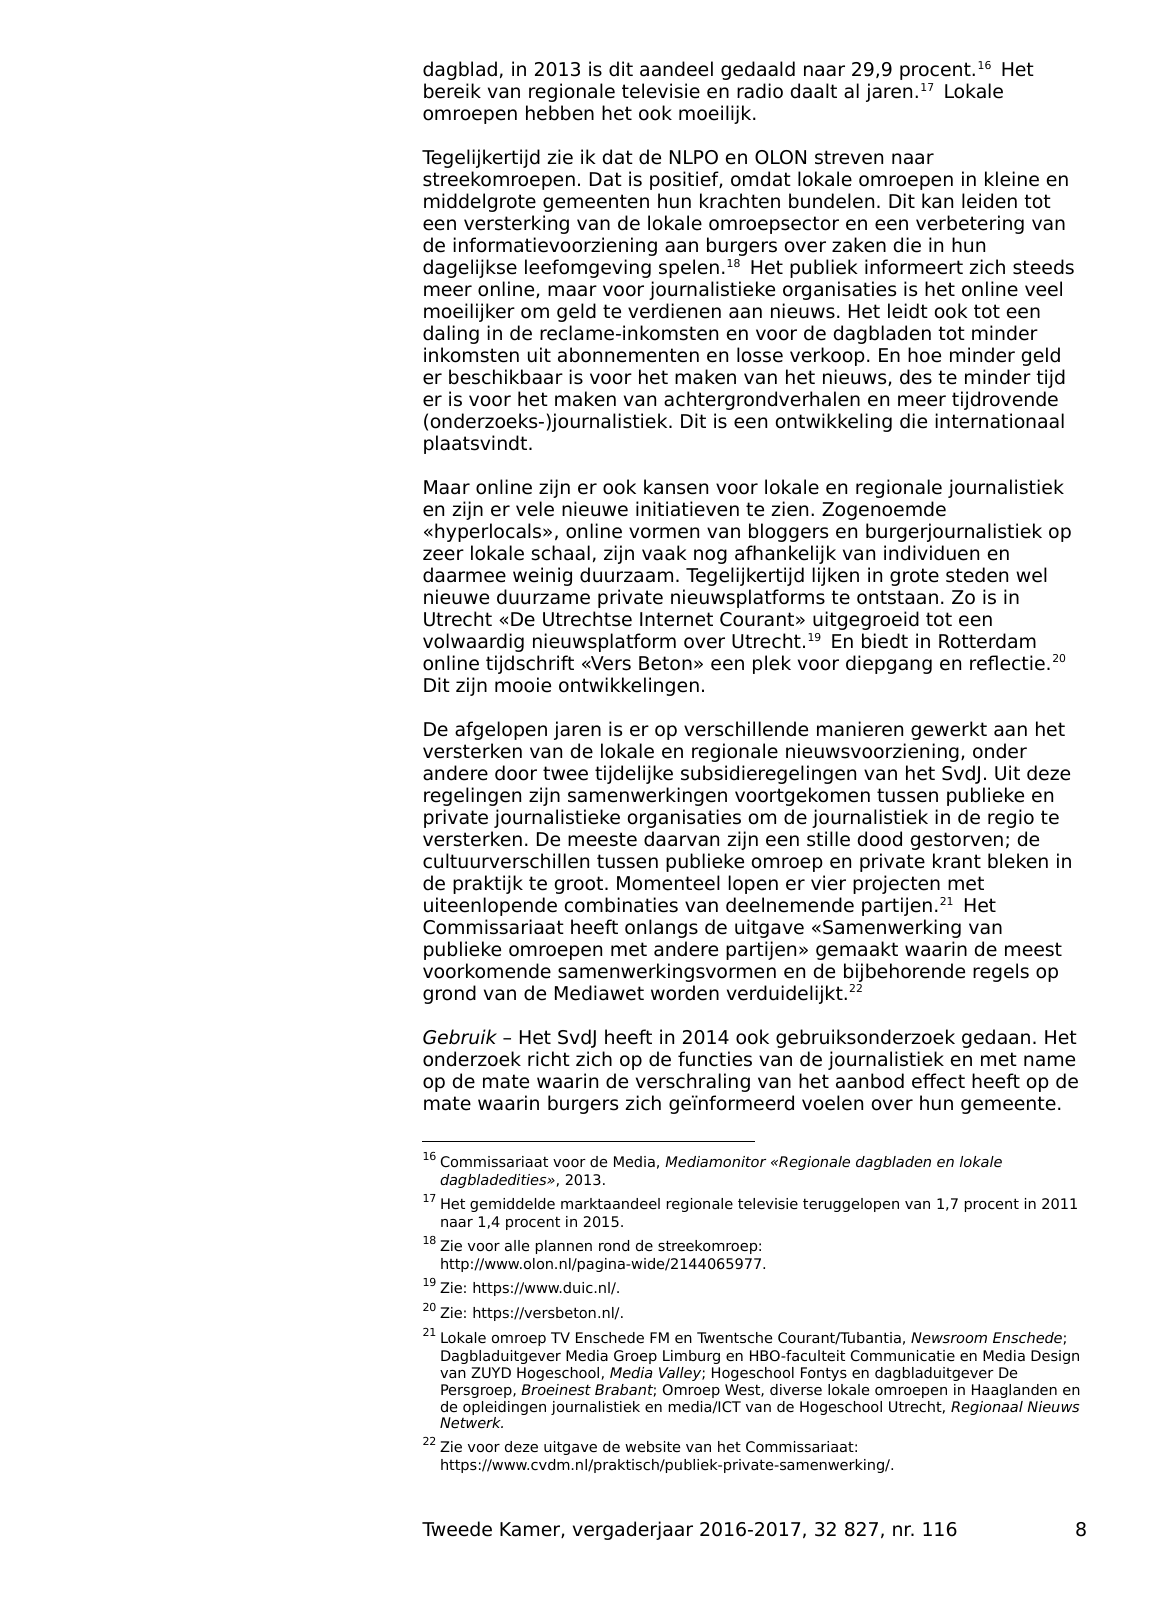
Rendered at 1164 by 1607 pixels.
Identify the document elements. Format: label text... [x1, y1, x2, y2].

text Commissariaat voor de Media, Mediamonitor «Regionale dagbladen en lokale dagbladedities», 2013. [422, 1150, 1087, 1189]
text Maar online zijn er ook kansen voor lokale en regionale journalistiek en zijn er vele nieuwe initiatieven te zien. Zogenoemde «hyperlocals», online vormen van bloggers en burgerjournalistiek op zeer lokale schaal, zijn vaak nog afhankelijk van individuen en daarmee weinig duurzaam. Tegelijkertijd lijken in grote steden wel nieuwe duurzame private nieuwsplatforms te ontstaan. Zo is in Utrecht «De Utrechtse Internet Courant» uitgegroeid tot een volwaardig nieuwsplatform over Utrecht. En biedt in Rotterdam online tijdschrift «Vers Beton» een plek voor diepgang en reflectie. Dit zijn mooie ontwikkelingen. [422, 477, 1087, 697]
text Lokale omroep TV Enschede FM en Twentsche Courant/Tubantia, Newsroom Enschede; Dagbladuitgever Media Groep Limburg en HBO-faculteit Communicatie en Media Design van ZUYD Hogeschool, Media Valley; Hogeschool Fontys en dagbladuitgever De Persgroep, Broeinest Brabant; Omroep West, diverse lokale omroepen in Haaglanden en de opleidingen journalistiek en media/ICT van de Hogeschool Utrecht, Regionaal Nieuws Netwerk. [422, 1326, 1087, 1432]
text dagblad, in 2013 is dit aandeel gedaald naar 29,9 procent. Het bereik van regionale televisie en radio daalt al jaren. Lokale omroepen hebben het ook moeilijk. [422, 59, 1087, 125]
text Het gemiddelde marktaandeel regionale televisie teruggelopen van 1,7 procent in 2011 naar 1,4 procent in 2015. [422, 1192, 1087, 1231]
text Zie voor alle plannen rond de streekomroep: http://www.olon.nl/pagina-wide/2144065977. [422, 1234, 1087, 1273]
text Tegelijkertijd zie ik dat de NLPO en OLON streven naar streekomroepen. Dat is positief, omdat lokale omroepen in kleine en middelgrote gemeenten hun krachten bundelen. Dit kan leiden tot een versterking van de lokale omroepsector en een verbetering van de informatievoorziening aan burgers over zaken die in hun dagelijkse leefomgeving spelen. Het publiek informeert zich steeds meer online, maar voor journalistieke organisaties is het online veel moeilijker om geld te verdienen aan nieuws. Het leidt ook tot een daling in de reclame-inkomsten en voor de dagbladen tot minder inkomsten uit abonnementen en losse verkoop. En hoe minder geld er beschikbaar is voor het maken van het nieuws, des te minder tijd er is voor het maken van achtergrondverhalen en meer tijdrovende (onderzoeks-)journalistiek. Dit is een ontwikkeling die internationaal plaatsvindt. [422, 147, 1087, 455]
text Gebruik – Het SvdJ heeft in 2014 ook gebruiksonderzoek gedaan. Het onderzoek richt zich op de functies van de journalistiek en met name op de mate waarin de verschraling van het aanbod effect heeft op de mate waarin burgers zich geïnformeerd voelen over hun gemeente. [422, 1027, 1087, 1115]
text De afgelopen jaren is er op verschillende manieren gewerkt aan het versterken van de lokale en regionale nieuwsvoorziening, onder andere door twee tijdelijke subsidieregelingen van het SvdJ. Uit deze regelingen zijn samenwerkingen voortgekomen tussen publieke en private journalistieke organisaties om de journalistiek in de regio te versterken. De meeste daarvan zijn een stille dood gestorven; de cultuurverschillen tussen publieke omroep en private krant bleken in de praktijk te groot. Momenteel lopen er vier projecten met uiteenlopende combinaties van deelnemende partijen. Het Commissariaat heeft onlangs de uitgave «Samenwerking van publieke omroepen met andere partijen» gemaakt waarin de meest voorkomende samenwerkingsvormen en de bijbehorende regels op grond van de Mediawet worden verduidelijkt. [422, 719, 1087, 1005]
text Zie: https://www.duic.nl/. [422, 1276, 1087, 1298]
text Zie voor deze uitgave de website van het Commissariaat: https://www.cvdm.nl/praktisch/publiek-private-samenwerking/. [422, 1435, 1087, 1474]
text Zie: https://versbeton.nl/. [422, 1301, 1087, 1323]
